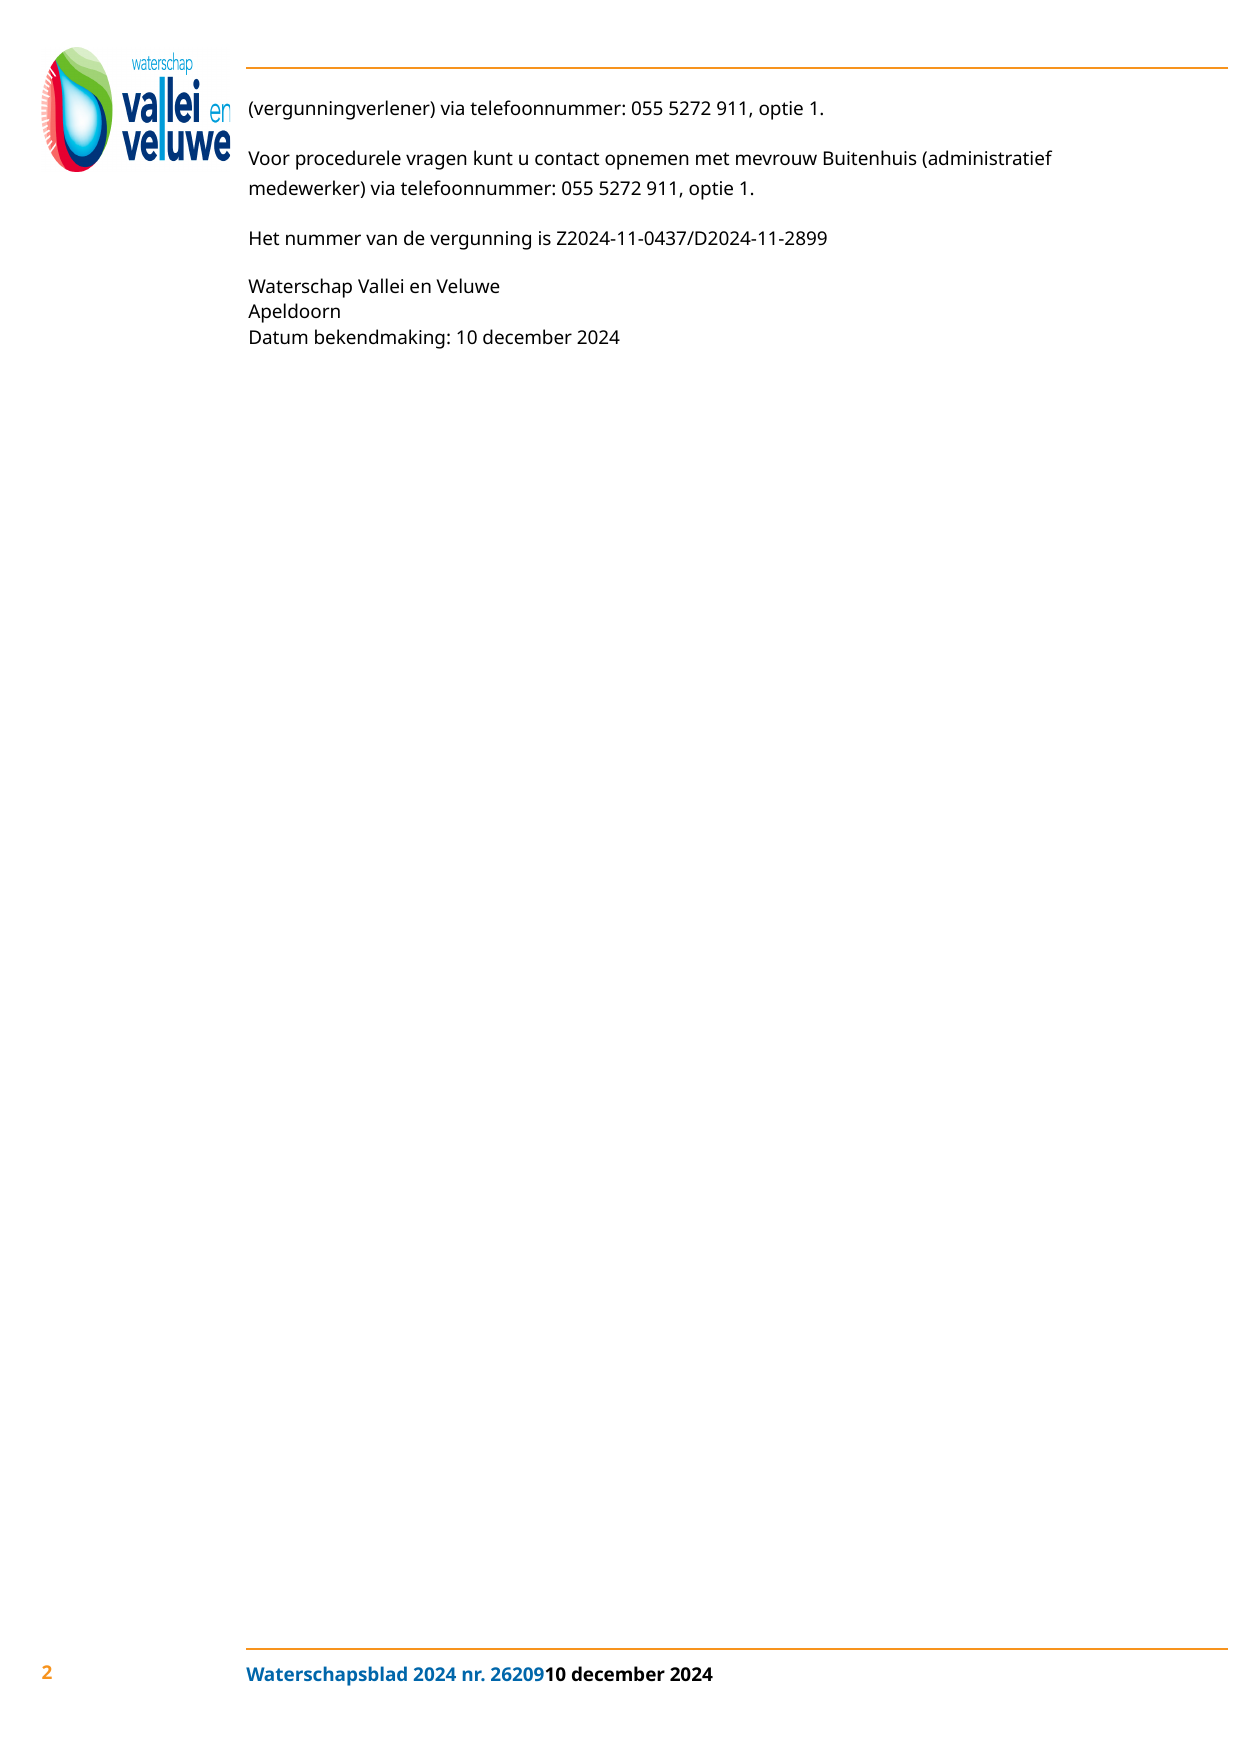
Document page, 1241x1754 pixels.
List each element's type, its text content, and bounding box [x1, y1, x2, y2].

text Apeldoorn [248, 299, 1152, 324]
text Voor procedurele vragen kunt u contact opnemen met mevrouw Buitenhuis (administratief medewerker) via telefoonnummer: 055 5272 911, optie 1. [248, 145, 1152, 201]
picture [41, 47, 231, 172]
text Waterschap Vallei en Veluwe [248, 273, 1152, 299]
text Datum bekendmaking: 10 december 2024 [248, 324, 1152, 350]
text Het nummer van de vergunning is Z2024-11-0437/D2024-11-2899 [248, 225, 1152, 251]
text (vergunningverlener) via telefoonnummer: 055 5272 911, optie 1. [248, 95, 1152, 121]
